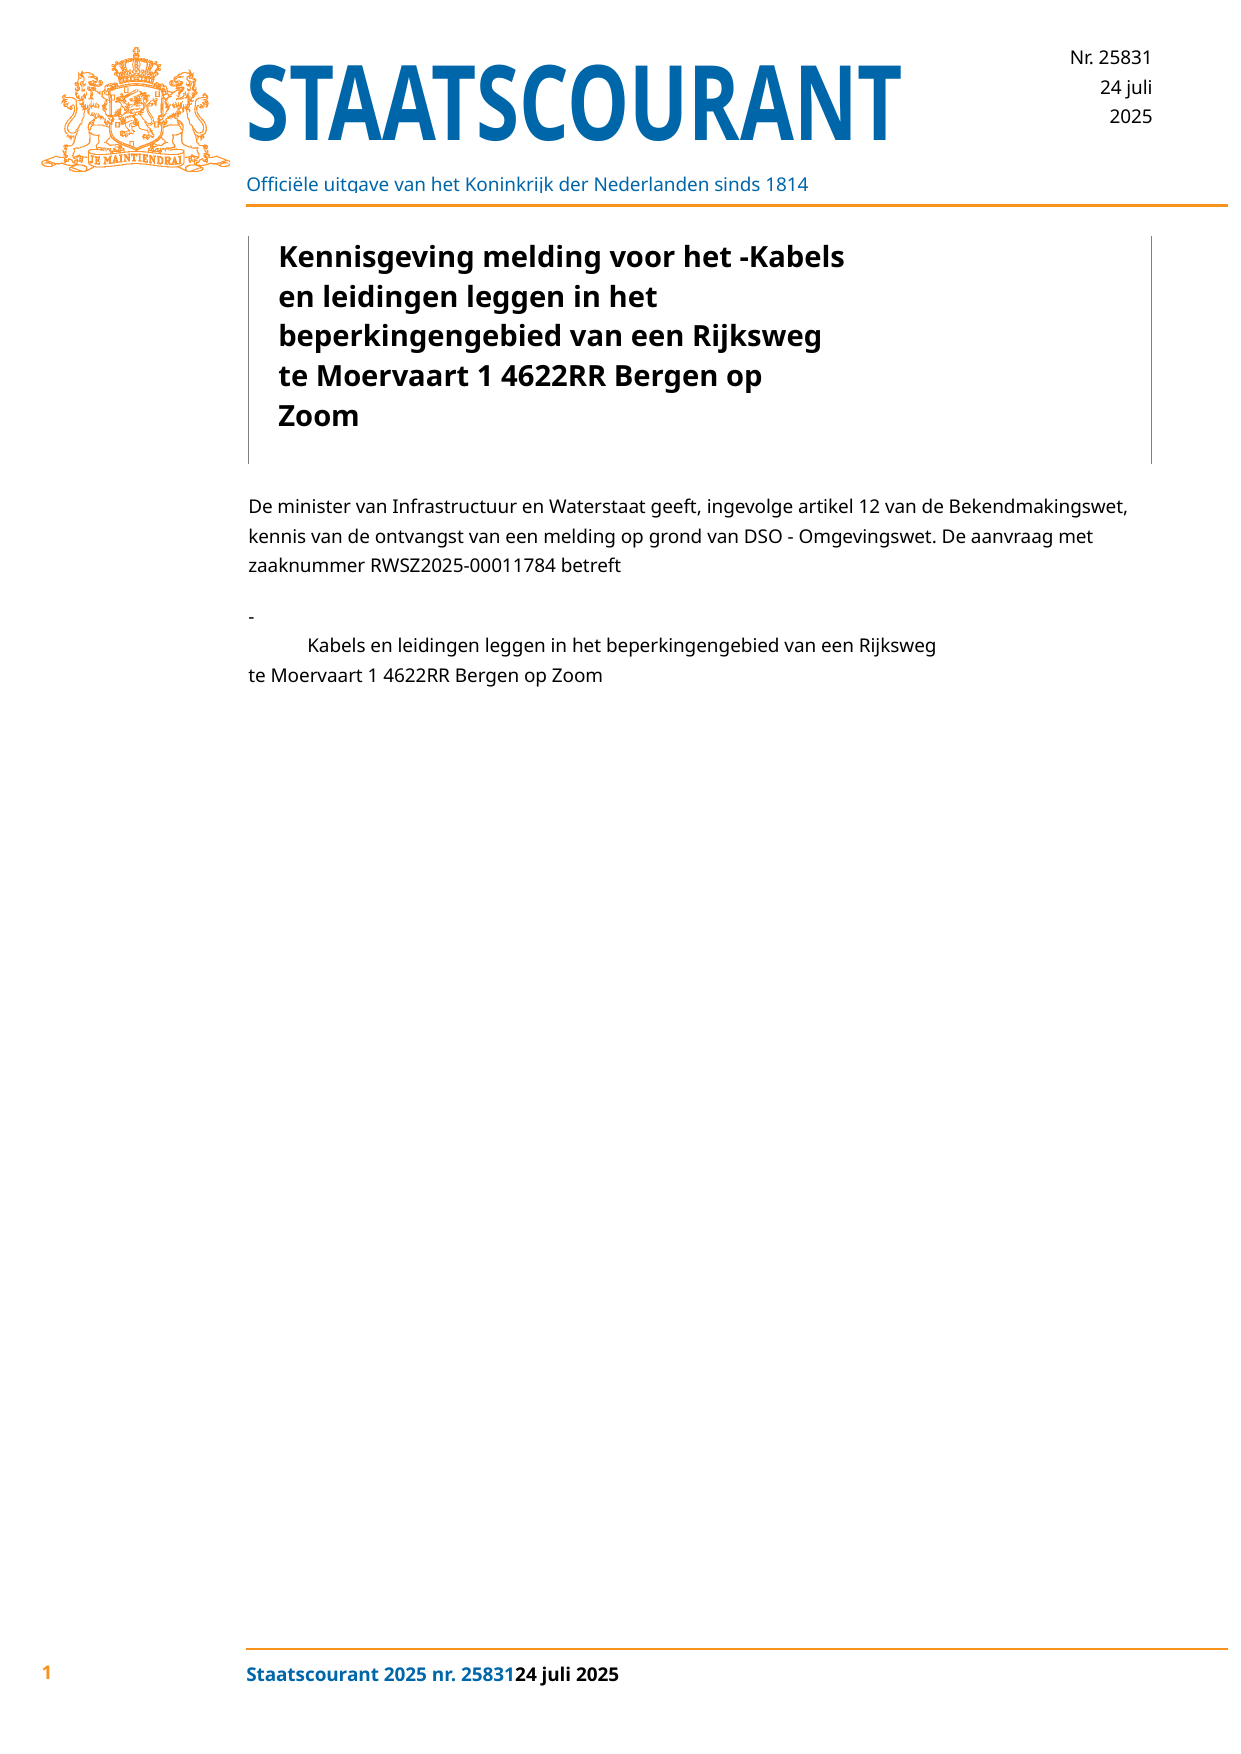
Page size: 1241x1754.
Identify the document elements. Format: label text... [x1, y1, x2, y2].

table_header [1090, 236, 1151, 413]
text De minister van Infrastructuur en Waterstaat geeft, ingevolge artikel 12 van de Bekendmakingswet, kennis van de ontvangst van een melding op grond van DSO - Omgevingswet. De aanvraag met zaaknummer RWSZ2025-00011784 betreft [248, 493, 1152, 578]
table_header [850, 236, 912, 413]
picture [912, 236, 1090, 414]
table_header Kennisgeving melding voor het -Kabels en leidingen leggen in het beperkingengebied van een Rijksweg te Moervaart 1 4622RR Bergen op Zoom [249, 236, 850, 464]
table_header [850, 414, 1151, 464]
text te Moervaart 1 4622RR Bergen op Zoom [248, 662, 1152, 688]
picture [41, 47, 231, 172]
list Kabels en leidingen leggen in het beperkingengebied van een Rijksweg [248, 632, 1152, 658]
